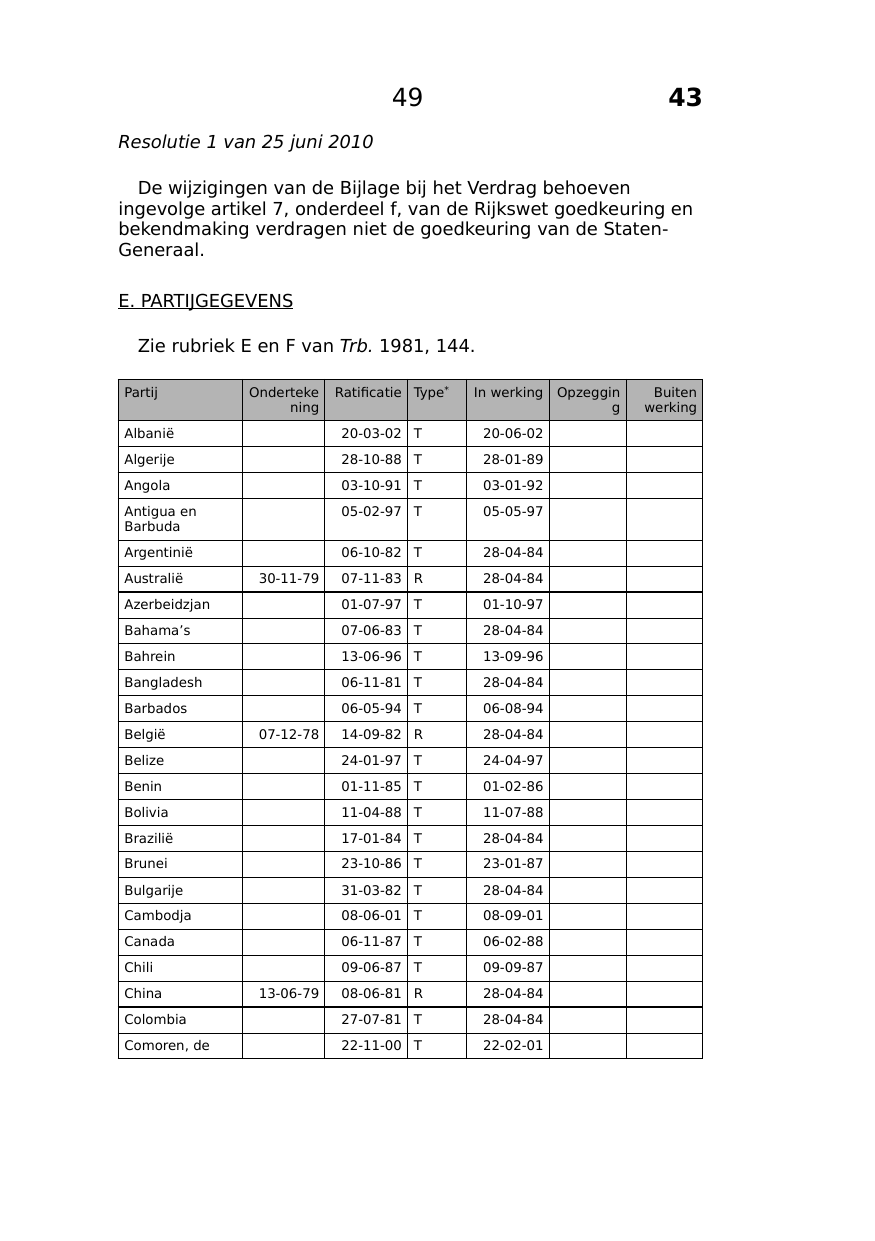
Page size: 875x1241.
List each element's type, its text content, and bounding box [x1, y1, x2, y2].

table_cell T [408, 930, 466, 954]
table_cell [243, 1034, 324, 1058]
table_header In werking [467, 380, 549, 420]
table_cell Barbados [119, 696, 242, 721]
table_cell [627, 904, 702, 929]
table_cell [243, 447, 324, 472]
table_cell 09-09-87 [467, 956, 549, 981]
table_cell Cambodja [119, 904, 242, 929]
table_cell 06-08-94 [467, 696, 549, 721]
table_cell Canada [119, 930, 242, 954]
table_cell 28-04-84 [467, 567, 549, 591]
table_cell [243, 421, 324, 446]
table_cell 11-04-88 [325, 800, 407, 825]
table_cell [627, 421, 702, 446]
table_cell R [408, 567, 466, 591]
table_cell [627, 956, 702, 981]
table_cell 03-01-92 [467, 473, 549, 498]
table_cell 01-11-85 [325, 774, 407, 799]
table_cell 28-04-84 [467, 878, 549, 903]
table_cell 28-04-84 [467, 619, 549, 643]
table_cell 28-04-84 [467, 826, 549, 851]
table_cell [243, 930, 324, 954]
table_cell 13-06-79 [243, 982, 324, 1006]
table_cell [243, 748, 324, 773]
subtitle E. PARTIJGEGEVENS [118, 291, 703, 311]
table_cell T [408, 826, 466, 851]
table_cell T [408, 421, 466, 446]
table_cell 17-01-84 [325, 826, 407, 851]
text De wijzigingen van de Bijlage bij het Verdrag behoeven ingevolge artikel 7, onderdeel f, van de Rijkswet goedkeuring en bekendmaking verdragen niet de goedkeuring van de Staten-Generaal. [118, 178, 703, 261]
table_header Ondertekening [243, 380, 324, 420]
table_cell T [408, 878, 466, 903]
table_cell [550, 644, 626, 669]
table_cell 01-10-97 [467, 593, 549, 617]
table_cell Chili [119, 956, 242, 981]
table_cell 01-02-86 [467, 774, 549, 799]
table_cell 08-06-81 [325, 982, 407, 1006]
table_cell 30-11-79 [243, 567, 324, 591]
table_cell [550, 930, 626, 954]
table_cell Brunei [119, 852, 242, 877]
table_cell Albanië [119, 421, 242, 446]
table_cell [627, 670, 702, 695]
table_cell [627, 567, 702, 591]
table_cell [243, 1008, 324, 1032]
table_cell [627, 499, 702, 539]
table_cell 28-04-84 [467, 722, 549, 747]
table_cell China [119, 982, 242, 1006]
table_cell [243, 956, 324, 981]
table_cell T [408, 904, 466, 929]
table_cell [550, 593, 626, 617]
table_cell 22-02-01 [467, 1034, 549, 1058]
table_cell T [408, 774, 466, 799]
table_cell [550, 619, 626, 643]
table_cell 31-03-82 [325, 878, 407, 903]
table_cell [627, 748, 702, 773]
table_cell T [408, 748, 466, 773]
table_cell [627, 826, 702, 851]
table_cell 06-10-82 [325, 541, 407, 566]
table_cell [243, 696, 324, 721]
table_cell 28-04-84 [467, 541, 549, 566]
table_cell 08-06-01 [325, 904, 407, 929]
table_cell 28-04-84 [467, 982, 549, 1006]
table_cell T [408, 696, 466, 721]
table_cell Belize [119, 748, 242, 773]
table_cell Bahama’s [119, 619, 242, 643]
table_header Ratificatie [325, 380, 407, 420]
table_cell [627, 593, 702, 617]
table_cell 13-09-96 [467, 644, 549, 669]
table_cell Antigua en Barbuda [119, 499, 242, 539]
table_cell Argentinië [119, 541, 242, 566]
table_cell Benin [119, 774, 242, 799]
table_cell 22-11-00 [325, 1034, 407, 1058]
table_cell 05-05-97 [467, 499, 549, 539]
table_cell 01-07-97 [325, 593, 407, 617]
table_cell T [408, 541, 466, 566]
table_header Partij [119, 380, 242, 420]
table_cell België [119, 722, 242, 747]
table_cell [627, 852, 702, 877]
table_cell T [408, 800, 466, 825]
table_cell 03-10-91 [325, 473, 407, 498]
table_cell T [408, 499, 466, 539]
table_header Type* [408, 380, 466, 420]
table_cell 24-01-97 [325, 748, 407, 773]
table_cell [243, 774, 324, 799]
table_cell R [408, 722, 466, 747]
table_cell [627, 1008, 702, 1032]
table_cell T [408, 1034, 466, 1058]
table_cell Bahrein [119, 644, 242, 669]
table_cell [550, 722, 626, 747]
table_cell [627, 644, 702, 669]
table_cell Australië [119, 567, 242, 591]
table_cell 28-01-89 [467, 447, 549, 472]
table_cell 13-06-96 [325, 644, 407, 669]
table_cell T [408, 644, 466, 669]
table_cell [627, 774, 702, 799]
table_cell T [408, 619, 466, 643]
table_cell T [408, 956, 466, 981]
table_cell [550, 473, 626, 498]
table_cell Angola [119, 473, 242, 498]
table_cell [627, 541, 702, 566]
table_cell [243, 473, 324, 498]
table_cell [550, 421, 626, 446]
table_cell 11-07-88 [467, 800, 549, 825]
table_cell 23-01-87 [467, 852, 549, 877]
table_cell T [408, 593, 466, 617]
table_cell [550, 956, 626, 981]
table_cell Bangladesh [119, 670, 242, 695]
table_cell 27-07-81 [325, 1008, 407, 1032]
table_cell [627, 447, 702, 472]
table_cell [243, 904, 324, 929]
table_cell 23-10-86 [325, 852, 407, 877]
table_cell Algerije [119, 447, 242, 472]
table_cell 08-09-01 [467, 904, 549, 929]
table_cell 20-06-02 [467, 421, 549, 446]
table_cell [550, 499, 626, 539]
table_cell 20-03-02 [325, 421, 407, 446]
table_cell [243, 670, 324, 695]
table_cell T [408, 670, 466, 695]
table_cell [627, 1034, 702, 1058]
table_cell 24-04-97 [467, 748, 549, 773]
table_cell Azerbeidzjan [119, 593, 242, 617]
table_cell [550, 904, 626, 929]
table_header Buiten werking [627, 380, 702, 420]
table_cell [627, 722, 702, 747]
table_cell [550, 670, 626, 695]
table_cell 05-02-97 [325, 499, 407, 539]
table_cell T [408, 1008, 466, 1032]
table_cell [627, 800, 702, 825]
table_cell 06-11-81 [325, 670, 407, 695]
table_cell [627, 878, 702, 903]
table_cell [627, 473, 702, 498]
table_cell 14-09-82 [325, 722, 407, 747]
table_cell [243, 852, 324, 877]
table_cell Bulgarije [119, 878, 242, 903]
table_cell Brazilië [119, 826, 242, 851]
table_cell [550, 878, 626, 903]
table_cell 06-02-88 [467, 930, 549, 954]
table_cell 06-05-94 [325, 696, 407, 721]
table_cell T [408, 852, 466, 877]
table_cell [550, 696, 626, 721]
table_cell [243, 499, 324, 539]
table_cell Bolivia [119, 800, 242, 825]
table_cell 06-11-87 [325, 930, 407, 954]
table_cell [550, 447, 626, 472]
table_cell [243, 593, 324, 617]
table_cell [550, 852, 626, 877]
table_cell [243, 644, 324, 669]
table_cell [550, 748, 626, 773]
table_cell R [408, 982, 466, 1006]
table_cell [243, 826, 324, 851]
table_cell 07-11-83 [325, 567, 407, 591]
table_cell [550, 567, 626, 591]
table_cell [627, 619, 702, 643]
table_cell 28-04-84 [467, 1008, 549, 1032]
table_cell Comoren, de [119, 1034, 242, 1058]
table_cell [243, 800, 324, 825]
table_cell [550, 1034, 626, 1058]
table_header Opzegging [550, 380, 626, 420]
table_cell [243, 541, 324, 566]
table_cell T [408, 447, 466, 472]
table_cell [550, 982, 626, 1006]
table_cell [627, 930, 702, 954]
table_cell 28-04-84 [467, 670, 549, 695]
table_cell [243, 619, 324, 643]
table_cell [550, 774, 626, 799]
table_cell [550, 826, 626, 851]
table_cell 07-12-78 [243, 722, 324, 747]
text Zie rubriek E en F van Trb. 1981, 144. [118, 336, 703, 357]
table_cell 07-06-83 [325, 619, 407, 643]
table_cell [550, 541, 626, 566]
table_cell Colombia [119, 1008, 242, 1032]
table_cell [243, 878, 324, 903]
table_cell [550, 1008, 626, 1032]
table_cell [550, 800, 626, 825]
table_cell 09-06-87 [325, 956, 407, 981]
table_cell [627, 696, 702, 721]
table_cell [627, 982, 702, 1006]
table_cell T [408, 473, 466, 498]
subtitle Resolutie 1 van 25 juni 2010 [118, 132, 703, 153]
table_cell 28-10-88 [325, 447, 407, 472]
